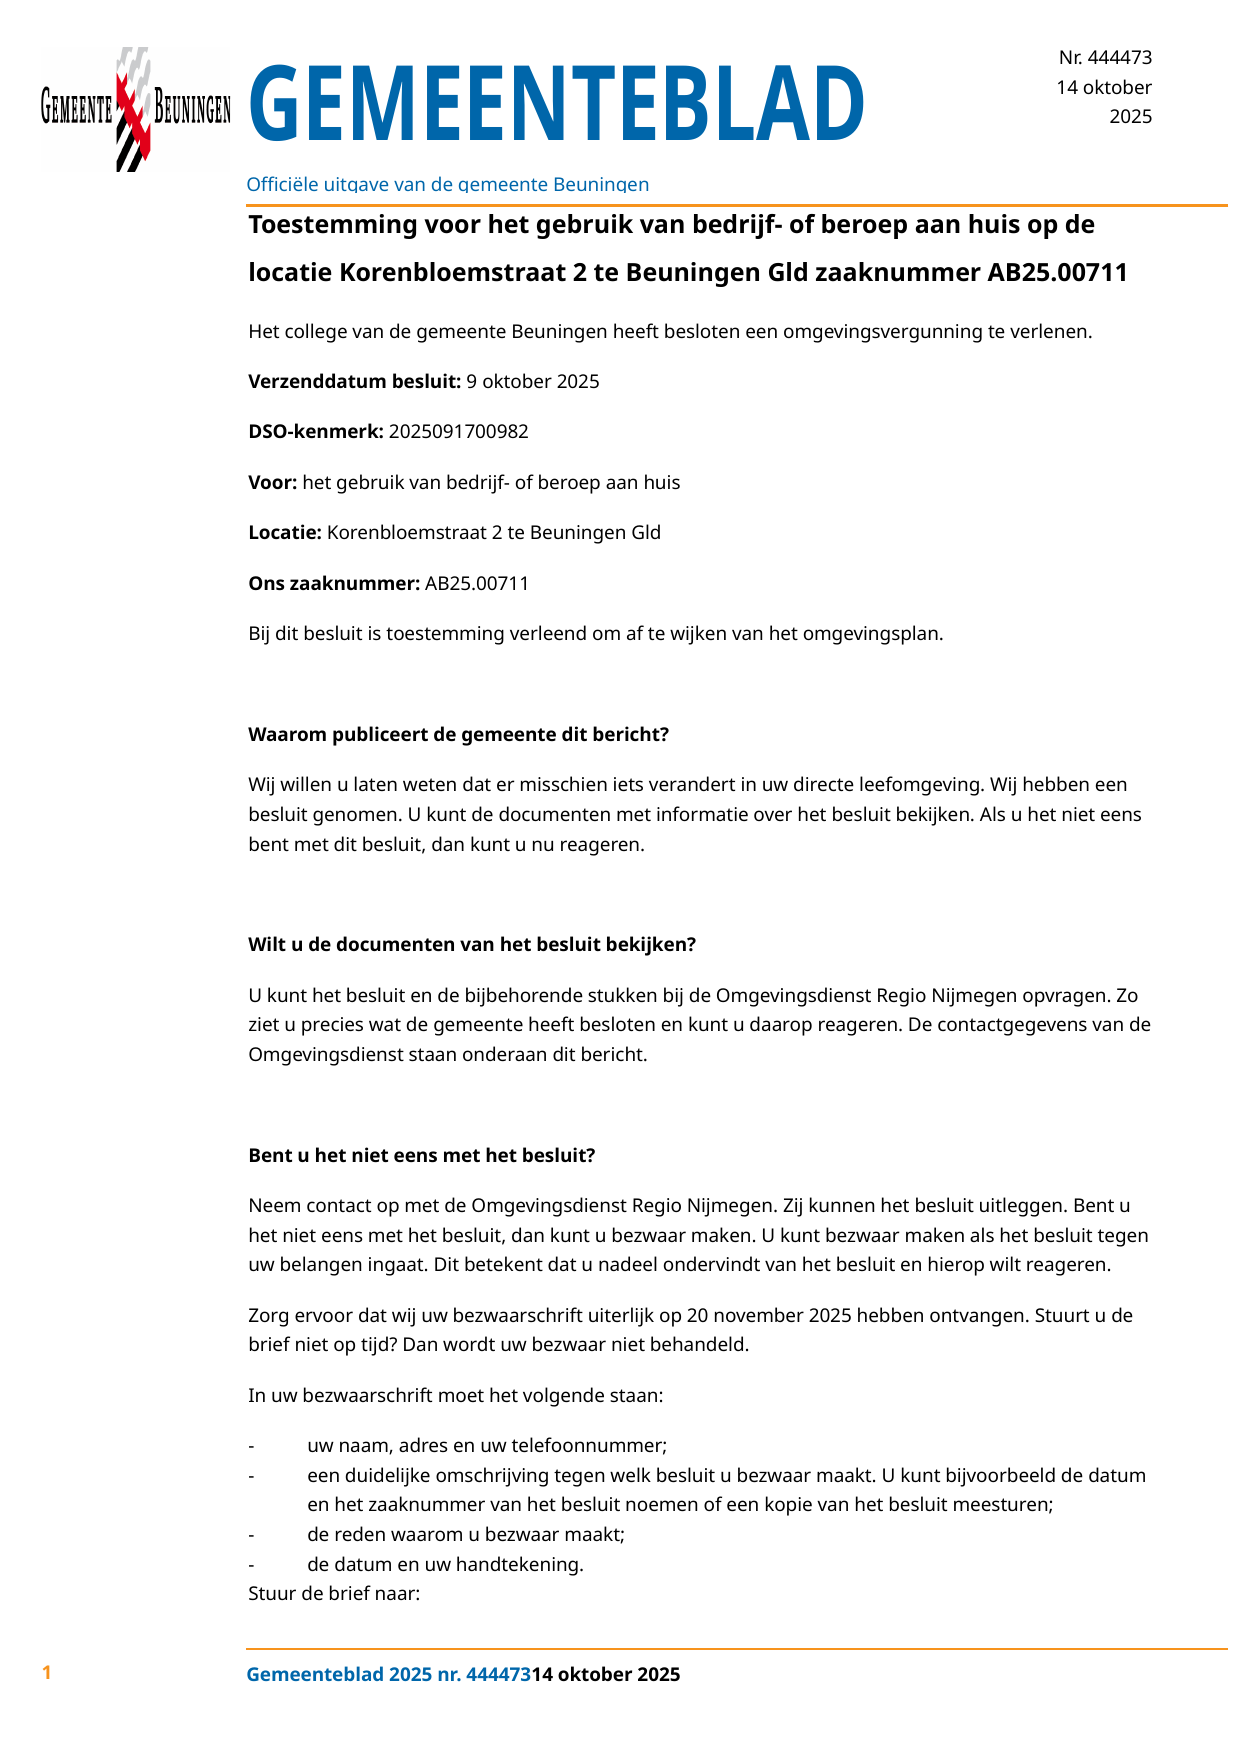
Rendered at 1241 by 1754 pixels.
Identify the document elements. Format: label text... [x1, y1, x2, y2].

text Het college van de gemeente Beuningen heeft besloten een omgevingsvergunning te verlenen. [248, 318, 1152, 344]
text Stuur de brief naar: [248, 1580, 1152, 1606]
text Wij willen u laten weten dat er misschien iets verandert in uw directe leefomgeving. Wij hebben een besluit genomen. U kunt de documenten met informatie over het besluit bekijken. Als u het niet eens bent met dit besluit, dan kunt u nu reageren. [248, 772, 1152, 857]
list een duidelijke omschrijving tegen welk besluit u bezwaar maakt. U kunt bijvoorbeeld de datum en het zaaknummer van het besluit noemen of een kopie van het besluit meesturen; [248, 1462, 1152, 1517]
text Verzenddatum besluit: 9 oktober 2025 [248, 368, 1152, 394]
text Locatie: Korenbloemstraat 2 te Beuningen Gld [248, 519, 1152, 545]
text Voor: het gebruik van bedrijf- of beroep aan huis [248, 469, 1152, 495]
text In uw bezwaarschrift moet het volgende staan: [248, 1382, 1152, 1408]
text Waarom publiceert de gemeente dit bericht? [248, 721, 1152, 747]
text Ons zaaknummer: AB25.00711 [248, 570, 1152, 596]
picture [41, 47, 231, 172]
list uw naam, adres en uw telefoonnummer; [248, 1432, 1152, 1458]
list de reden waarom u bezwaar maakt; [248, 1521, 1152, 1547]
text U kunt het besluit en de bijbehorende stukken bij de Omgevingsdienst Regio Nijmegen opvragen. Zo ziet u precies wat de gemeente heeft besloten en kunt u daarop reageren. De contactgegevens van de Omgevingsdienst staan onderaan dit bericht. [248, 982, 1152, 1067]
list de datum en uw handtekening. [248, 1551, 1152, 1577]
text Bij dit besluit is toestemming verleend om af te wijken van het omgevingsplan. [248, 620, 1152, 646]
text Neem contact op met de Omgevingsdienst Regio Nijmegen. Zij kunnen het besluit uitleggen. Bent u het niet eens met het besluit, dan kunt u bezwaar maken. U kunt bezwaar maken als het besluit tegen uw belangen ingaat. Dit betekent dat u nadeel ondervindt van het besluit en hierop wilt reageren. [248, 1192, 1152, 1277]
text Zorg ervoor dat wij uw bezwaarschrift uiterlijk op 20 november 2025 hebben ontvangen. Stuurt u de brief niet op tijd? Dan wordt uw bezwaar niet behandeld. [248, 1302, 1152, 1357]
text Toestemming voor het gebruik van bedrijf- of beroep aan huis op de locatie Korenbloemstraat 2 te Beuningen Gld zaaknummer AB25.00711 [248, 207, 1152, 288]
text Bent u het niet eens met het besluit? [248, 1142, 1152, 1168]
text DSO-kenmerk: 2025091700982 [248, 419, 1152, 444]
text Wilt u de documenten van het besluit bekijken? [248, 932, 1152, 957]
